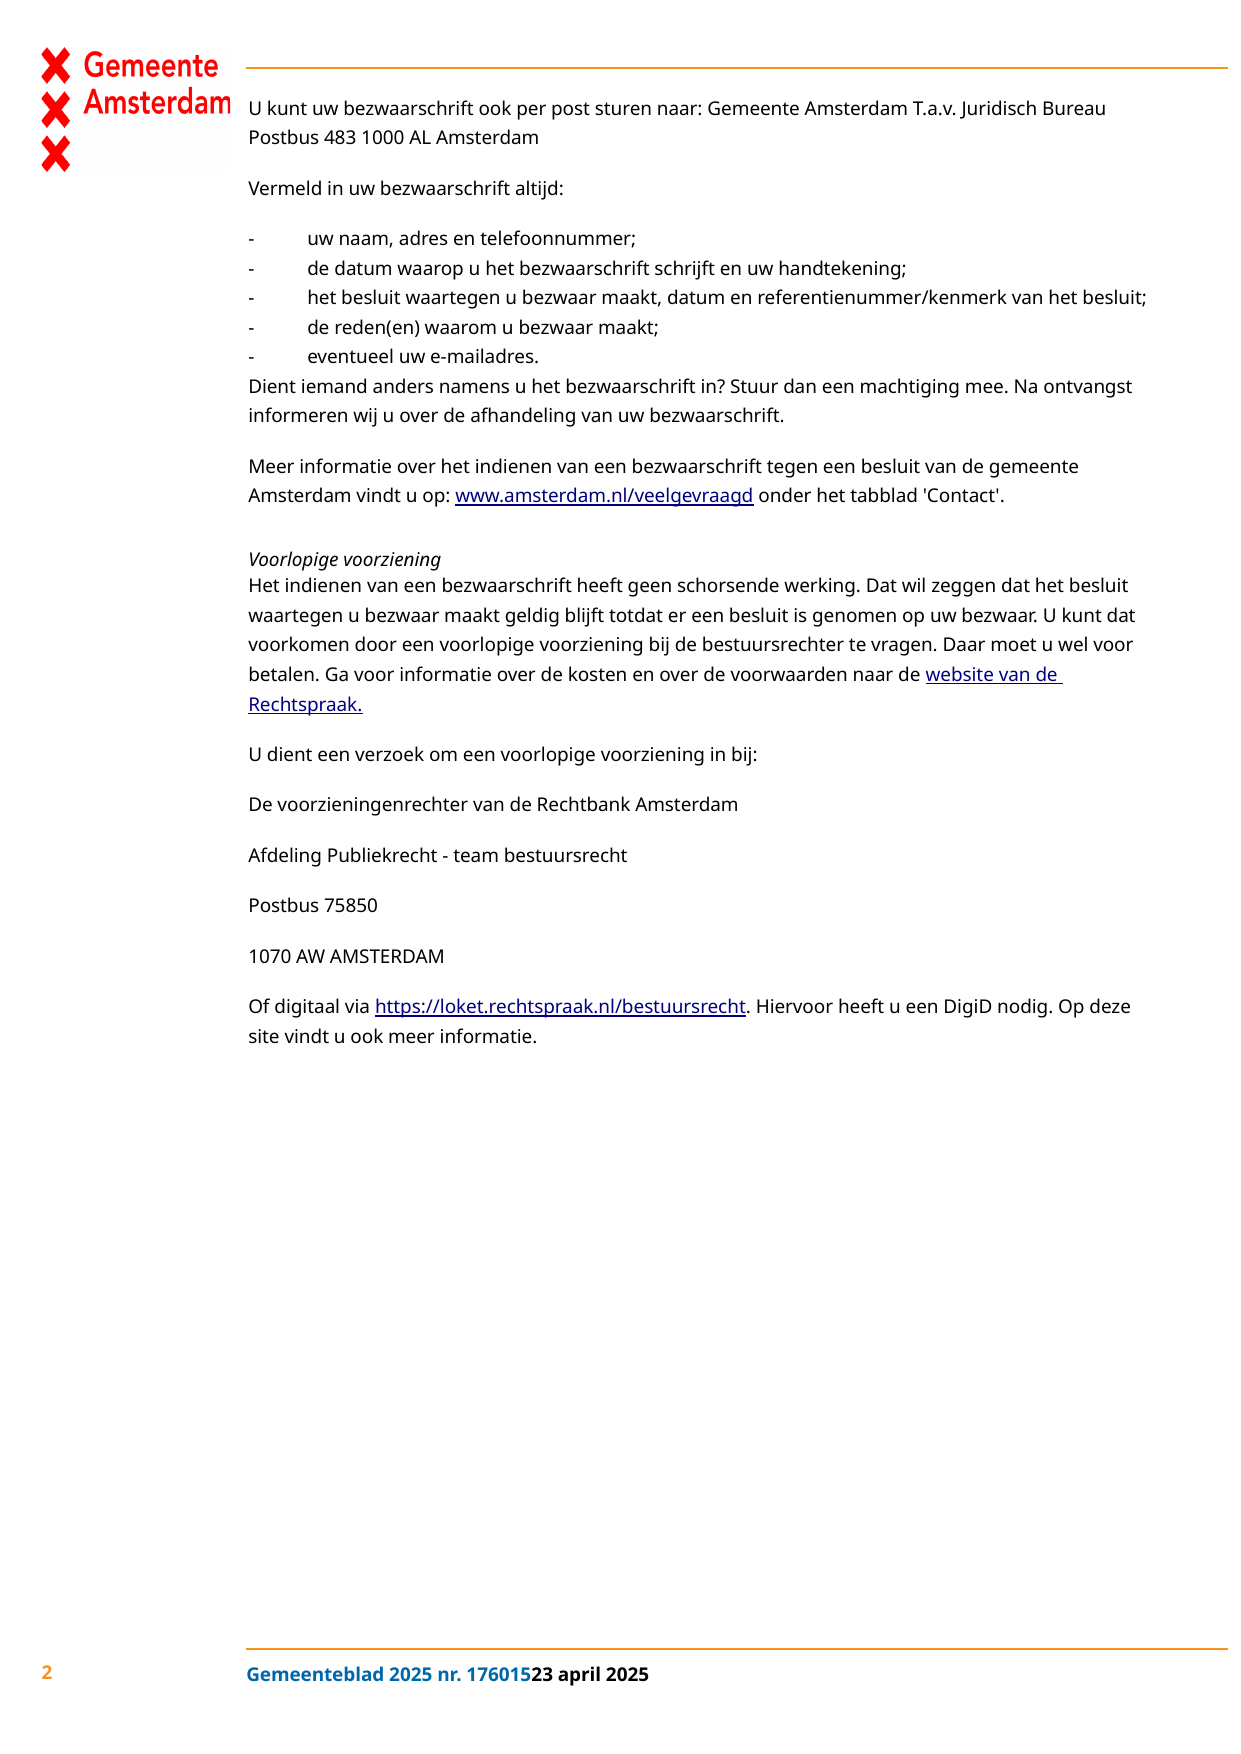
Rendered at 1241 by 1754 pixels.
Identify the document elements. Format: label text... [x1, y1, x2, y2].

text Voorlopige voorziening [248, 547, 1152, 572]
list uw naam, adres en telefoonnummer; [248, 225, 1152, 251]
picture [41, 47, 231, 172]
text Of digitaal via https://loket.rechtspraak.nl/bestuursrecht. Hiervoor heeft u een DigiD nodig. Op deze site vindt u ook meer informatie. [248, 993, 1152, 1048]
text Meer informatie over het indienen van een bezwaarschrift tegen een besluit van de gemeente Amsterdam vindt u op: www.amsterdam.nl/veelgevraagd onder het tabblad 'Contact'. [248, 453, 1152, 508]
list het besluit waartegen u bezwaar maakt, datum en referentienummer/kenmerk van het besluit; [248, 284, 1152, 310]
list de reden(en) waarom u bezwaar maakt; [248, 314, 1152, 340]
text Het indienen van een bezwaarschrift heeft geen schorsende werking. Dat wil zeggen dat het besluit waartegen u bezwaar maakt geldig blijft totdat er een besluit is genomen op uw bezwaar. U kunt dat voorkomen door een voorlopige voorziening bij de bestuursrechter te vragen. Daar moet u wel voor betalen. Ga voor informatie over de kosten en over de voorwaarden naar de website van de Rechtspraak. [248, 572, 1152, 716]
text U kunt uw bezwaarschrift ook per post sturen naar: Gemeente Amsterdam T.a.v. Juridisch Bureau Postbus 483 1000 AL Amsterdam [248, 95, 1152, 150]
text Vermeld in uw bezwaarschrift altijd: [248, 175, 1152, 201]
text Dient iemand anders namens u het bezwaarschrift in? Stuur dan een machtiging mee. Na ontvangst informeren wij u over de afhandeling van uw bezwaarschrift. [248, 373, 1152, 428]
text De voorzieningenrechter van de Rechtbank Amsterdam [248, 792, 1152, 817]
text Afdeling Publiekrecht - team bestuursrecht [248, 842, 1152, 868]
text 1070 AW AMSTERDAM [248, 943, 1152, 968]
list eventueel uw e-mailadres. [248, 343, 1152, 369]
text Postbus 75850 [248, 892, 1152, 918]
list de datum waarop u het bezwaarschrift schrijft en uw handtekening; [248, 255, 1152, 281]
text U dient een verzoek om een voorlopige voorziening in bij: [248, 741, 1152, 767]
